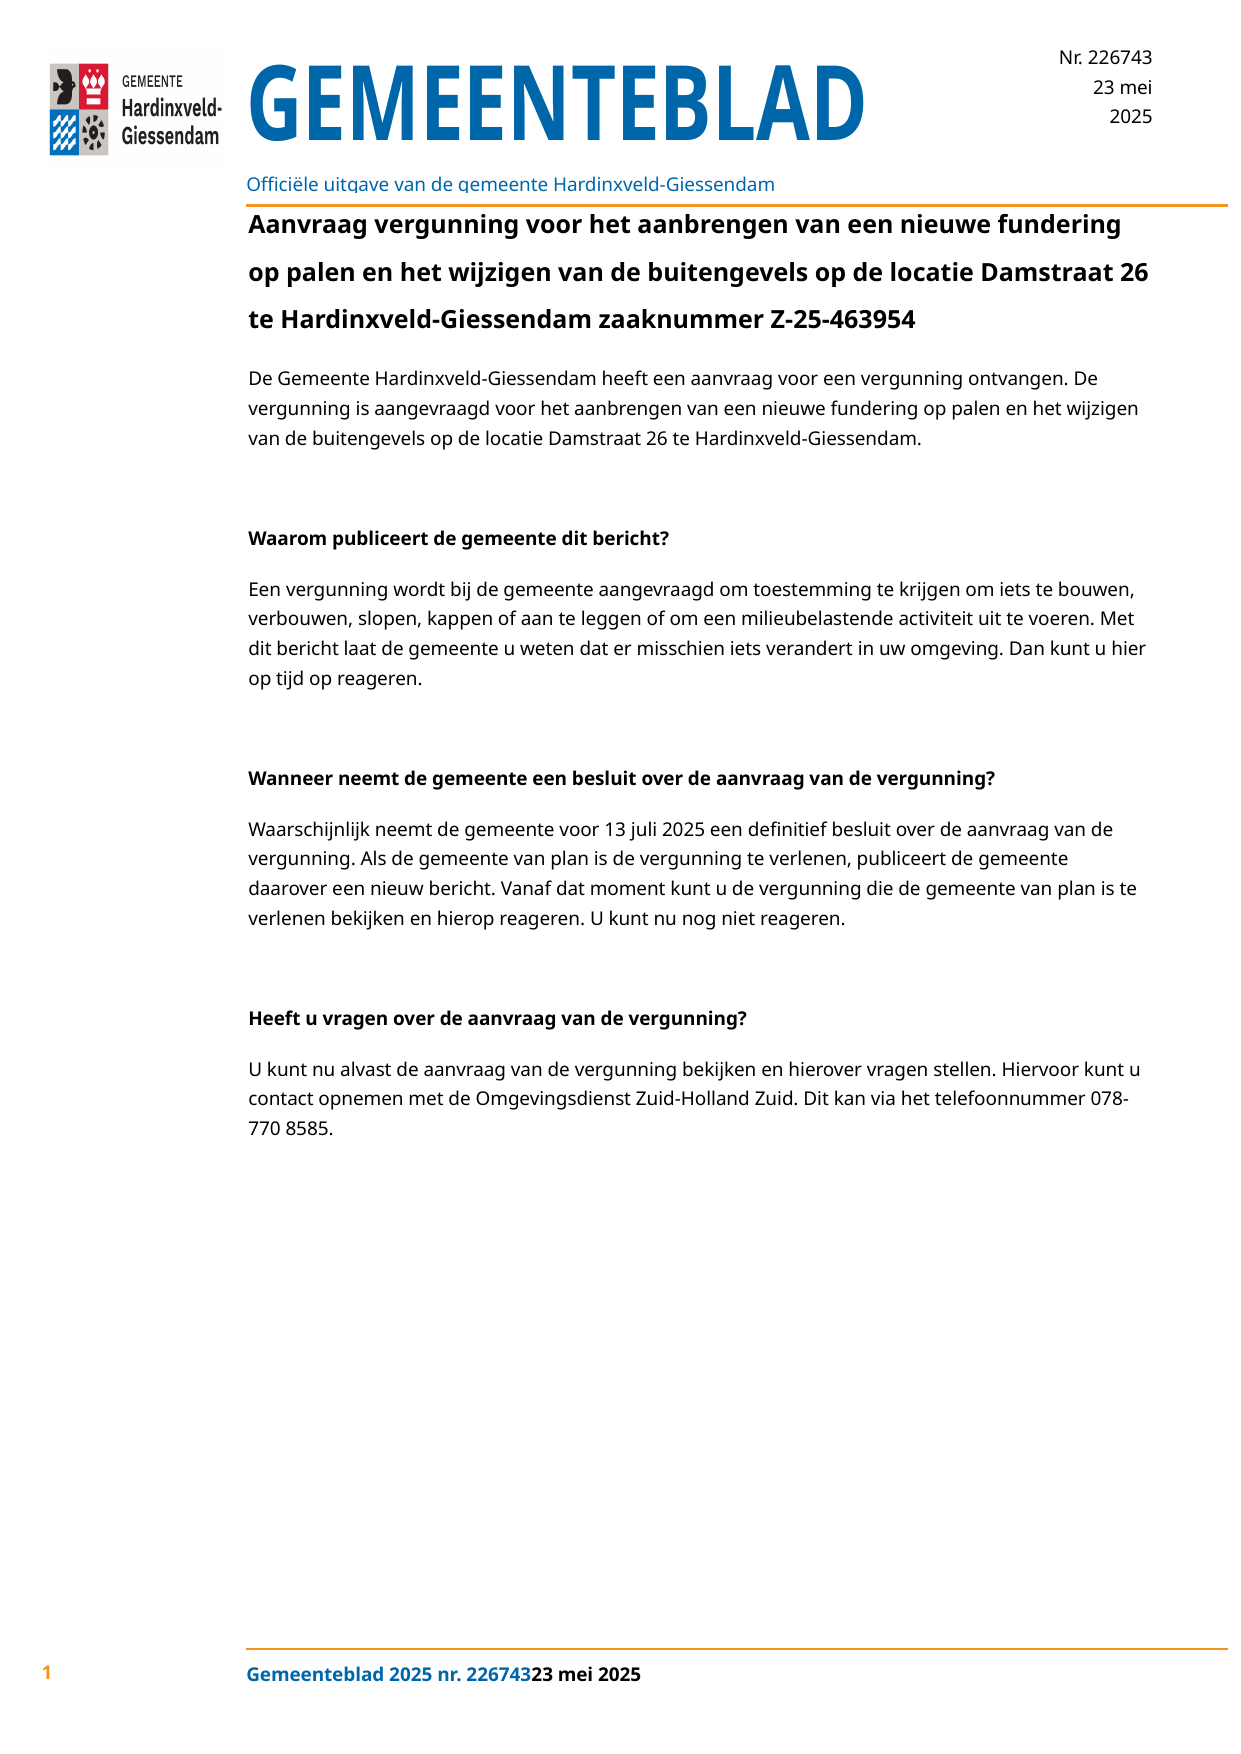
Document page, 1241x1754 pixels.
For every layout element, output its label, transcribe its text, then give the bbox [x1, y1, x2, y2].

text U kunt nu alvast de aanvraag van de vergunning bekijken en hierover vragen stellen. Hiervoor kunt u contact opnemen met de Omgevingsdienst Zuid-Holland Zuid. Dit kan via het telefoonnummer 078-770 8585. [248, 1056, 1152, 1141]
text Heeft u vragen over de aanvraag van de vergunning? [248, 1006, 1152, 1031]
text Waarschijnlijk neemt de gemeente voor 13 juli 2025 een definitief besluit over de aanvraag van de vergunning. Als de gemeente van plan is de vergunning te verlenen, publiceert de gemeente daarover een nieuw bericht. Vanaf dat moment kunt u de vergunning die de gemeente van plan is te verlenen bekijken en hierop reageren. U kunt nu nog niet reageren. [248, 816, 1152, 930]
text Een vergunning wordt bij de gemeente aangevraagd om toestemming te krijgen om iets te bouwen, verbouwen, slopen, kappen of aan te leggen of om een milieubelastende activiteit uit te voeren. Met dit bericht laat de gemeente u weten dat er misschien iets verandert in uw omgeving. Dan kunt u hier op tijd op reageren. [248, 576, 1152, 690]
text Aanvraag vergunning voor het aanbrengen van een nieuwe fundering op palen en het wijzigen van de buitengevels op de locatie Damstraat 26 te Hardinxveld-Giessendam zaaknummer Z-25-463954 [248, 207, 1152, 336]
text De Gemeente Hardinxveld-Giessendam heeft een aanvraag voor een vergunning ontvangen. De vergunning is aangevraagd voor het aanbrengen van een nieuwe fundering op palen en het wijzigen van de buitengevels op de locatie Damstraat 26 te Hardinxveld-Giessendam. [248, 366, 1152, 450]
picture [41, 47, 231, 172]
text Waarom publiceert de gemeente dit bericht? [248, 526, 1152, 551]
text Wanneer neemt de gemeente een besluit over de aanvraag van de vergunning? [248, 766, 1152, 791]
